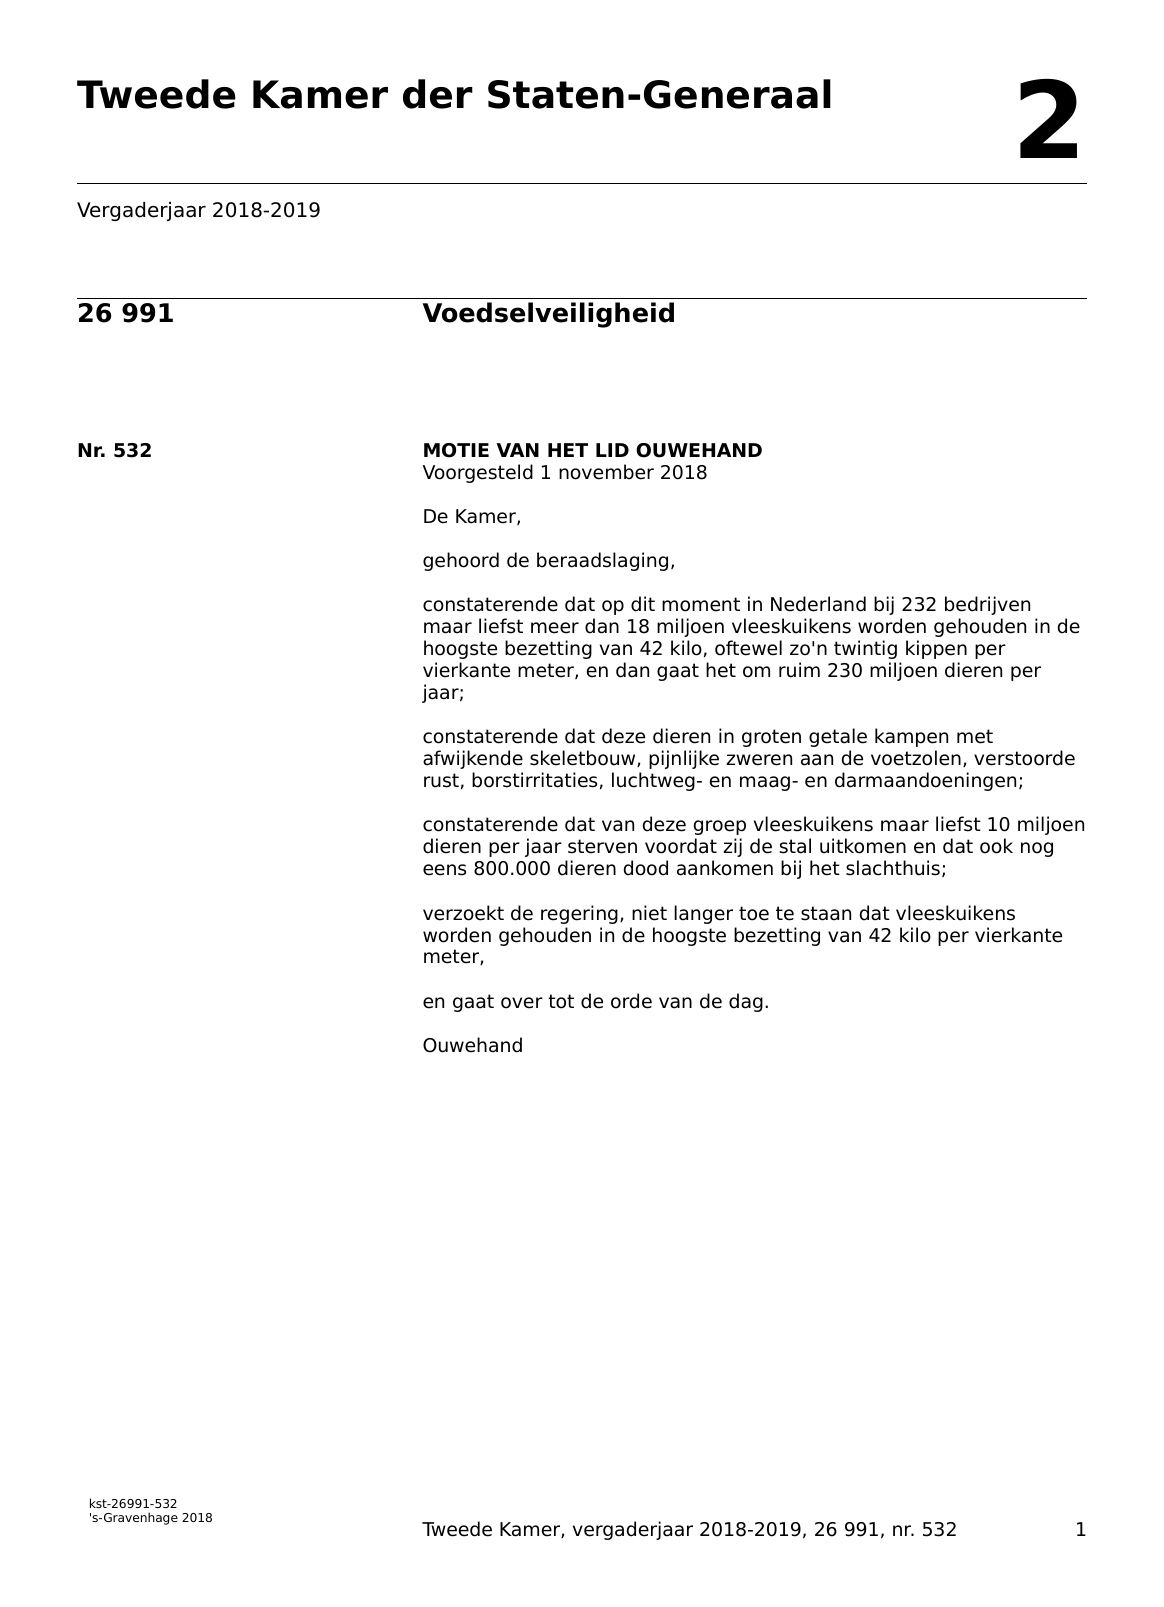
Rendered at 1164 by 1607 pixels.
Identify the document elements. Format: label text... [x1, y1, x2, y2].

text Voorgesteld 1 november 2018 [422, 462, 1087, 484]
subtitle Nr. 532 MOTIE VAN HET LID OUWEHAND [77, 440, 1087, 462]
text De Kamer, [422, 506, 1087, 528]
text Ouwehand [422, 1035, 1087, 1057]
table_cell Vergaderjaar 2018-2019 [77, 184, 1087, 298]
text constaterende dat deze dieren in groten getale kampen met afwijkende skeletbouw, pijnlijke zweren aan de voetzolen, verstoorde rust, borstirritaties, luchtweg- en maag- en darmaandoeningen; [422, 726, 1087, 792]
table_header Tweede Kamer der Staten-Generaal [77, 59, 886, 183]
text en gaat over tot de orde van de dag. [422, 991, 1087, 1013]
text verzoekt de regering, niet langer toe te staan dat vleeskuikens worden gehouden in de hoogste bezetting van 42 kilo per vierkante meter, [422, 902, 1087, 968]
subtitle 26 991 Voedselveiligheid [77, 299, 1087, 329]
text gehoord de beraadslaging, [422, 550, 1087, 572]
table_header 2 [886, 59, 1087, 183]
text constaterende dat op dit moment in Nederland bij 232 bedrijven maar liefst meer dan 18 miljoen vleeskuikens worden gehouden in de hoogste bezetting van 42 kilo, oftewel zo'n twintig kippen per vierkante meter, en dan gaat het om ruim 230 miljoen dieren per jaar; [422, 594, 1087, 704]
text constaterende dat van deze groep vleeskuikens maar liefst 10 miljoen dieren per jaar sterven voordat zij de stal uitkomen en dat ook nog eens 800.000 dieren dood aankomen bij het slachthuis; [422, 814, 1087, 880]
text 's-Gravenhage 2018 [88, 1511, 323, 1525]
text kst-26991-532 [88, 1497, 323, 1511]
